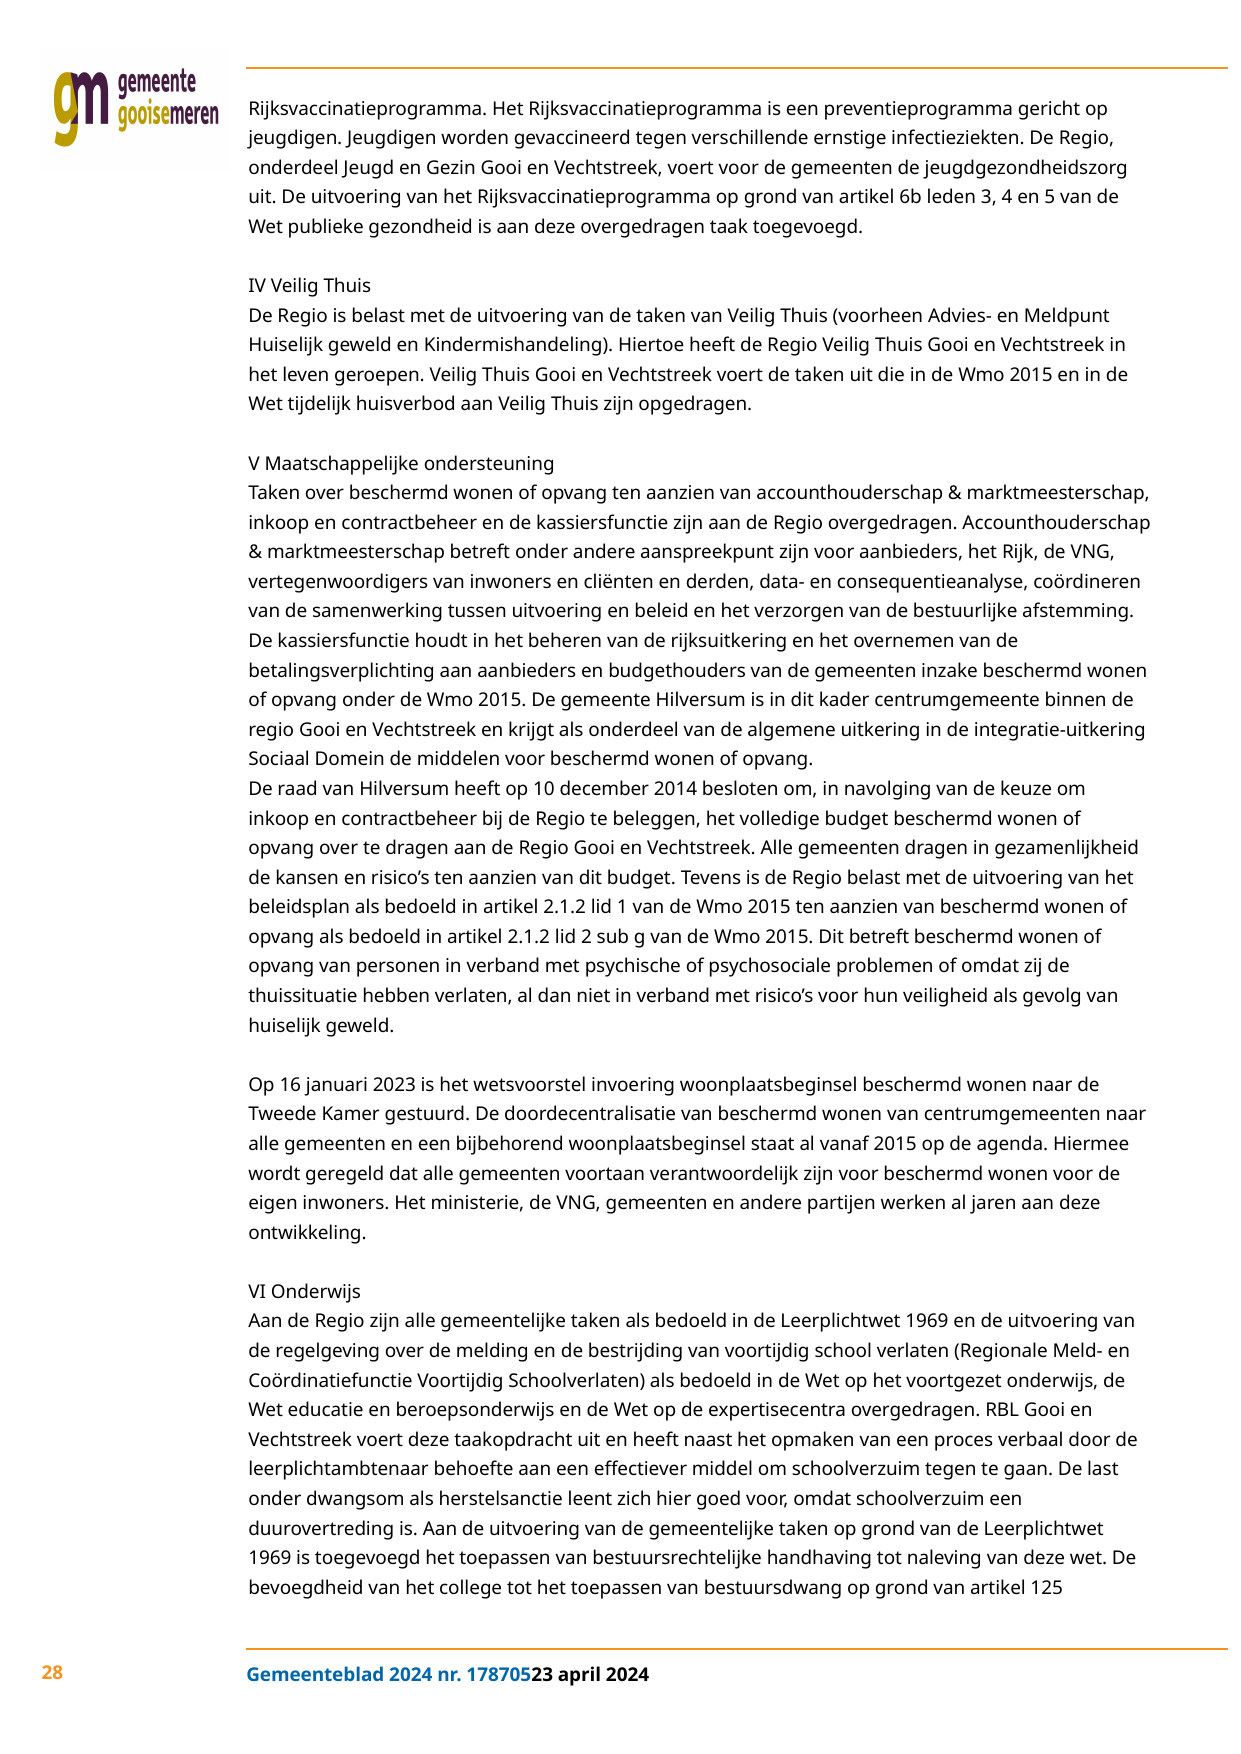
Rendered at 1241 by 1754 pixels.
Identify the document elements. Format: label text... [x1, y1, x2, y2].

text VI Onderwijs [248, 1278, 1152, 1304]
text De raad van Hilversum heeft op 10 december 2014 besloten om, in navolging van de keuze om inkoop en contractbeheer bij de Regio te beleggen, het volledige budget beschermd wonen of opvang over te dragen aan de Regio Gooi en Vechtstreek. Alle gemeenten dragen in gezamenlijkheid de kansen en risico’s ten aanzien van dit budget. Tevens is de Regio belast met de uitvoering van het beleidsplan als bedoeld in artikel 2.1.2 lid 1 van de Wmo 2015 ten aanzien van beschermd wonen of opvang als bedoeld in artikel 2.1.2 lid 2 sub g van de Wmo 2015. Dit betreft beschermd wonen of opvang van personen in verband met psychische of psychosociale problemen of omdat zij de thuissituatie hebben verlaten, al dan niet in verband met risico’s voor hun veiligheid als gevolg van huiselijk geweld. [248, 775, 1152, 1038]
text Taken over beschermd wonen of opvang ten aanzien van accounthouderschap & marktmeesterschap, inkoop en contractbeheer en de kassiersfunctie zijn aan de Regio overgedragen. Accounthouderschap & marktmeesterschap betreft onder andere aanspreekpunt zijn voor aanbieders, het Rijk, de VNG, vertegenwoordigers van inwoners en cliënten en derden, data- en consequentieanalyse, coördineren van de samenwerking tussen uitvoering en beleid en het verzorgen van de bestuurlijke afstemming. [248, 479, 1152, 623]
text De kassiersfunctie houdt in het beheren van de rijksuitkering en het overnemen van de betalingsverplichting aan aanbieders en budgethouders van de gemeenten inzake beschermd wonen of opvang onder de Wmo 2015. De gemeente Hilversum is in dit kader centrumgemeente binnen de regio Gooi en Vechtstreek en krijgt als onderdeel van de algemene uitkering in de integratie-uitkering Sociaal Domein de middelen voor beschermd wonen of opvang. [248, 627, 1152, 771]
text Op 16 januari 2023 is het wetsvoorstel invoering woonplaatsbeginsel beschermd wonen naar de Tweede Kamer gestuurd. De doordecentralisatie van beschermd wonen van centrumgemeenten naar alle gemeenten en een bijbehorend woonplaatsbeginsel staat al vanaf 2015 op de agenda. Hiermee wordt geregeld dat alle gemeenten voortaan verantwoordelijk zijn voor beschermd wonen voor de eigen inwoners. Het ministerie, de VNG, gemeenten en andere partijen werken al jaren aan deze ontwikkeling. [248, 1071, 1152, 1245]
picture [41, 47, 231, 172]
text Rijksvaccinatieprogramma. Het Rijksvaccinatieprogramma is een preventieprogramma gericht op jeugdigen. Jeugdigen worden gevaccineerd tegen verschillende ernstige infectieziekten. De Regio, onderdeel Jeugd en Gezin Gooi en Vechtstreek, voert voor de gemeenten de jeugdgezondheidszorg uit. De uitvoering van het Rijksvaccinatieprogramma op grond van artikel 6b leden 3, 4 en 5 van de Wet publieke gezondheid is aan deze overgedragen taak toegevoegd. [248, 95, 1152, 239]
text V Maatschappelijke ondersteuning [248, 450, 1152, 476]
text De Regio is belast met de uitvoering van de taken van Veilig Thuis (voorheen Advies- en Meldpunt Huiselijk geweld en Kindermishandeling). Hiertoe heeft de Regio Veilig Thuis Gooi en Vechtstreek in het leven geroepen. Veilig Thuis Gooi en Vechtstreek voert de taken uit die in de Wmo 2015 en in de Wet tijdelijk huisverbod aan Veilig Thuis zijn opgedragen. [248, 302, 1152, 416]
text Aan de Regio zijn alle gemeentelijke taken als bedoeld in de Leerplichtwet 1969 en de uitvoering van de regelgeving over de melding en de bestrijding van voortijdig school verlaten (Regionale Meld- en Coördinatiefunctie Voortijdig Schoolverlaten) als bedoeld in de Wet op het voortgezet onderwijs, de Wet educatie en beroepsonderwijs en de Wet op de expertisecentra overgedragen. RBL Gooi en Vechtstreek voert deze taakopdracht uit en heeft naast het opmaken van een proces verbaal door de leerplichtambtenaar behoefte aan een effectiever middel om schoolverzuim tegen te gaan. De last onder dwangsom als herstelsanctie leent zich hier goed voor, omdat schoolverzuim een duurovertreding is. Aan de uitvoering van de gemeentelijke taken op grond van de Leerplichtwet 1969 is toegevoegd het toepassen van bestuursrechtelijke handhaving tot naleving van deze wet. De bevoegdheid van het college tot het toepassen van bestuursdwang op grond van artikel 125 [248, 1308, 1152, 1600]
text IV Veilig Thuis [248, 272, 1152, 298]
